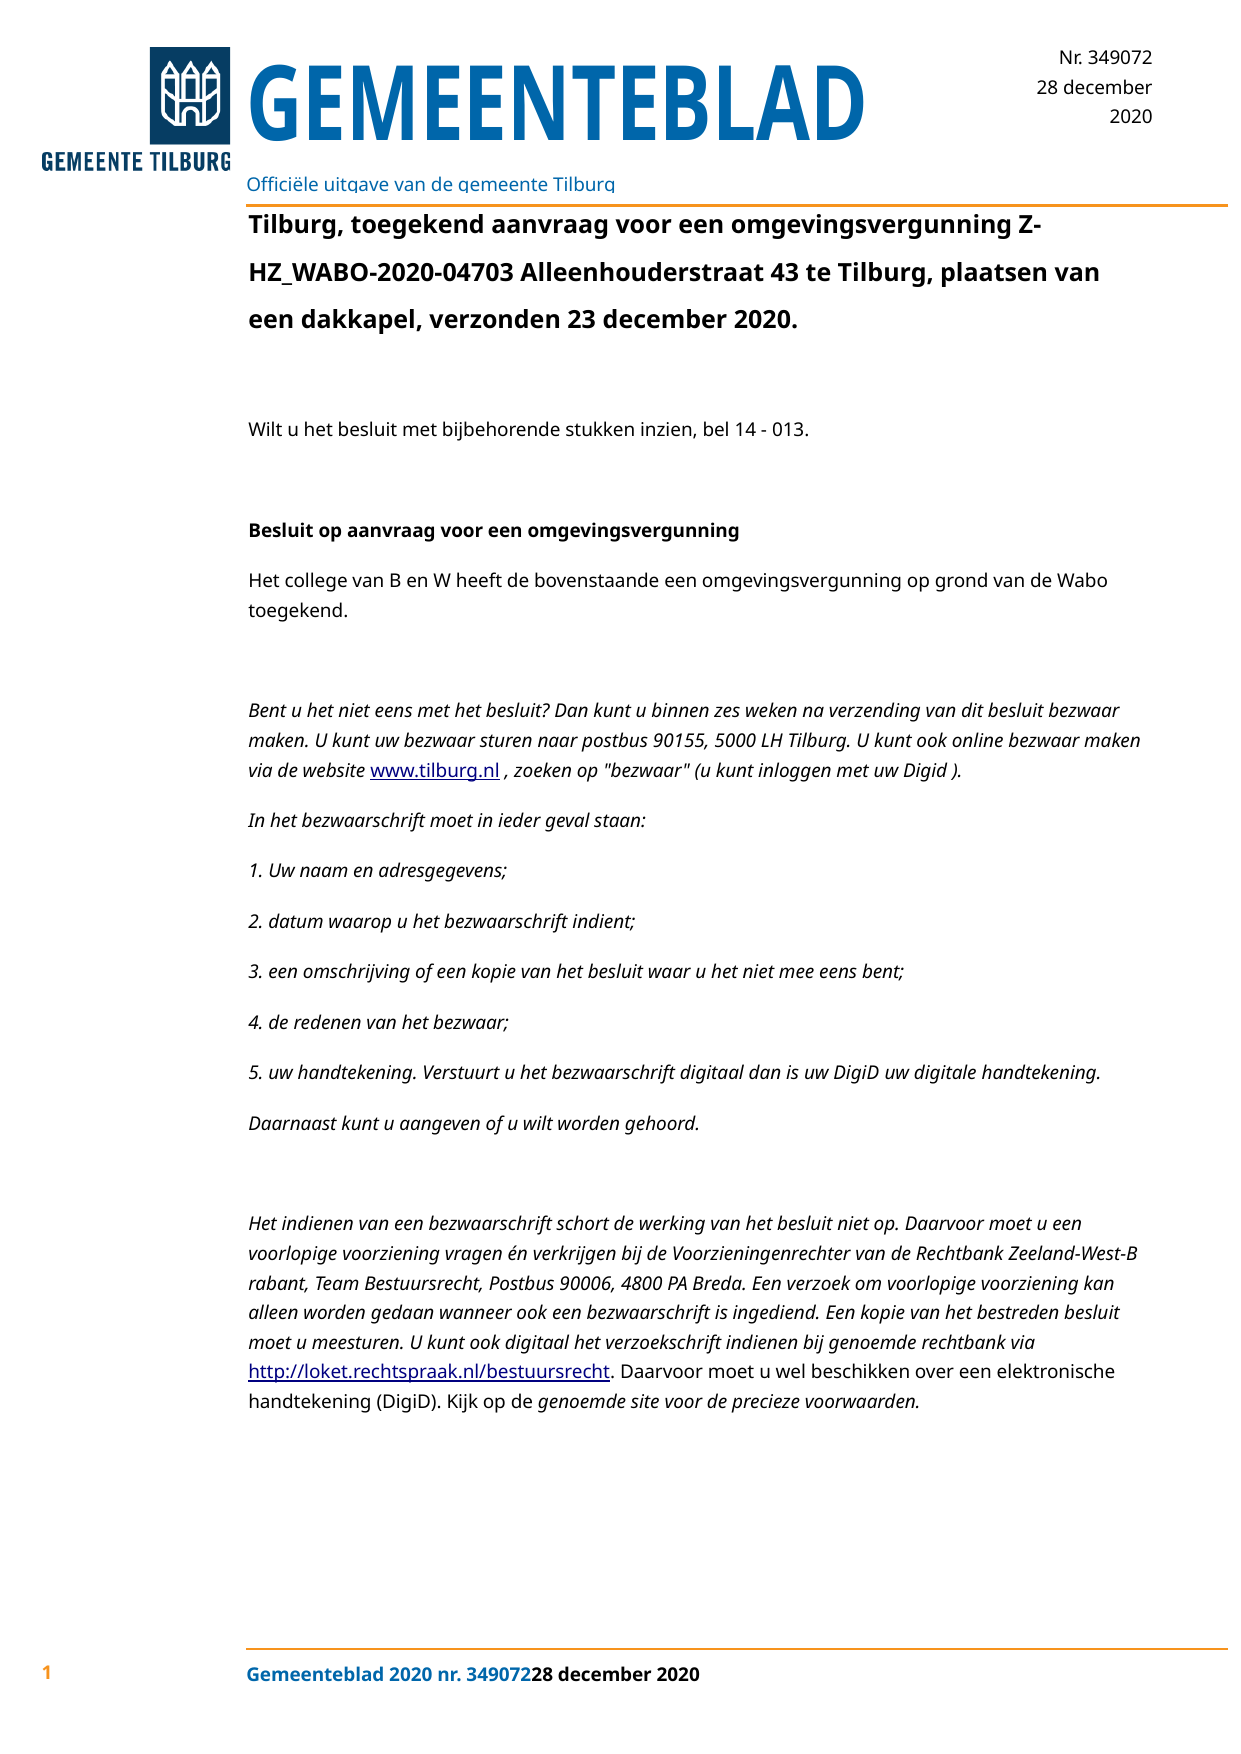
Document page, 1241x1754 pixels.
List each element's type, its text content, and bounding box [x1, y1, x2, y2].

text 2. datum waarop u het bezwaarschrift indient; [248, 908, 1152, 934]
text Het college van B en W heeft de bovenstaande een omgevingsvergunning op grond van de Wabo toegekend. [248, 567, 1152, 622]
text Tilburg, toegekend aanvraag voor een omgevingsvergunning Z-HZ_WABO-2020-04703 Alleenhouderstraat 43 te Tilburg, plaatsen van een dakkapel, verzonden 23 december 2020. [248, 207, 1152, 336]
text Wilt u het besluit met bijbehorende stukken inzien, bel 14 - 013. [248, 416, 1152, 442]
text 1. Uw naam en adresgegevens; [248, 858, 1152, 883]
text 3. een omschrijving of een kopie van het besluit waar u het niet mee eens bent; [248, 958, 1152, 984]
text In het bezwaarschrift moet in ieder geval staan: [248, 807, 1152, 833]
text Het indienen van een bezwaarschrift schort de werking van het besluit niet op. Daarvoor moet u een voorlopige voorziening vragen én verkrijgen bij de Voorzieningenrechter van de Rechtbank Zeeland-West-B rabant, Team Bestuursrecht, Postbus 90006, 4800 PA Breda. Een verzoek om voorlopige voorziening kan alleen worden gedaan wanneer ook een bezwaarschrift is ingediend. Een kopie van het bestreden besluit moet u meesturen. U kunt ook digitaal het verzoekschrift indienen bij genoemde rechtbank via http://loket.rechtspraak.nl/bestuursrecht. Daarvoor moet u wel beschikken over een elektronische handtekening (DigiD). Kijk op de genoemde site voor de precieze voorwaarden. [248, 1211, 1152, 1414]
picture [41, 47, 231, 172]
text Bent u het niet eens met het besluit? Dan kunt u binnen zes weken na verzending van dit besluit bezwaar maken. U kunt uw bezwaar sturen naar postbus 90155, 5000 LH Tilburg. U kunt ook online bezwaar maken via de website www.tilburg.nl , zoeken op "bezwaar" (u kunt inloggen met uw Digid ). [248, 698, 1152, 782]
text Daarnaast kunt u aangeven of u wilt worden gehoord. [248, 1110, 1152, 1135]
text 5. uw handtekening. Verstuurt u het bezwaarschrift digitaal dan is uw DigiD uw digitale handtekening. [248, 1059, 1152, 1085]
text Besluit op aanvraag voor een omgevingsvergunning [248, 517, 1152, 542]
text 4. de redenen van het bezwaar; [248, 1009, 1152, 1034]
